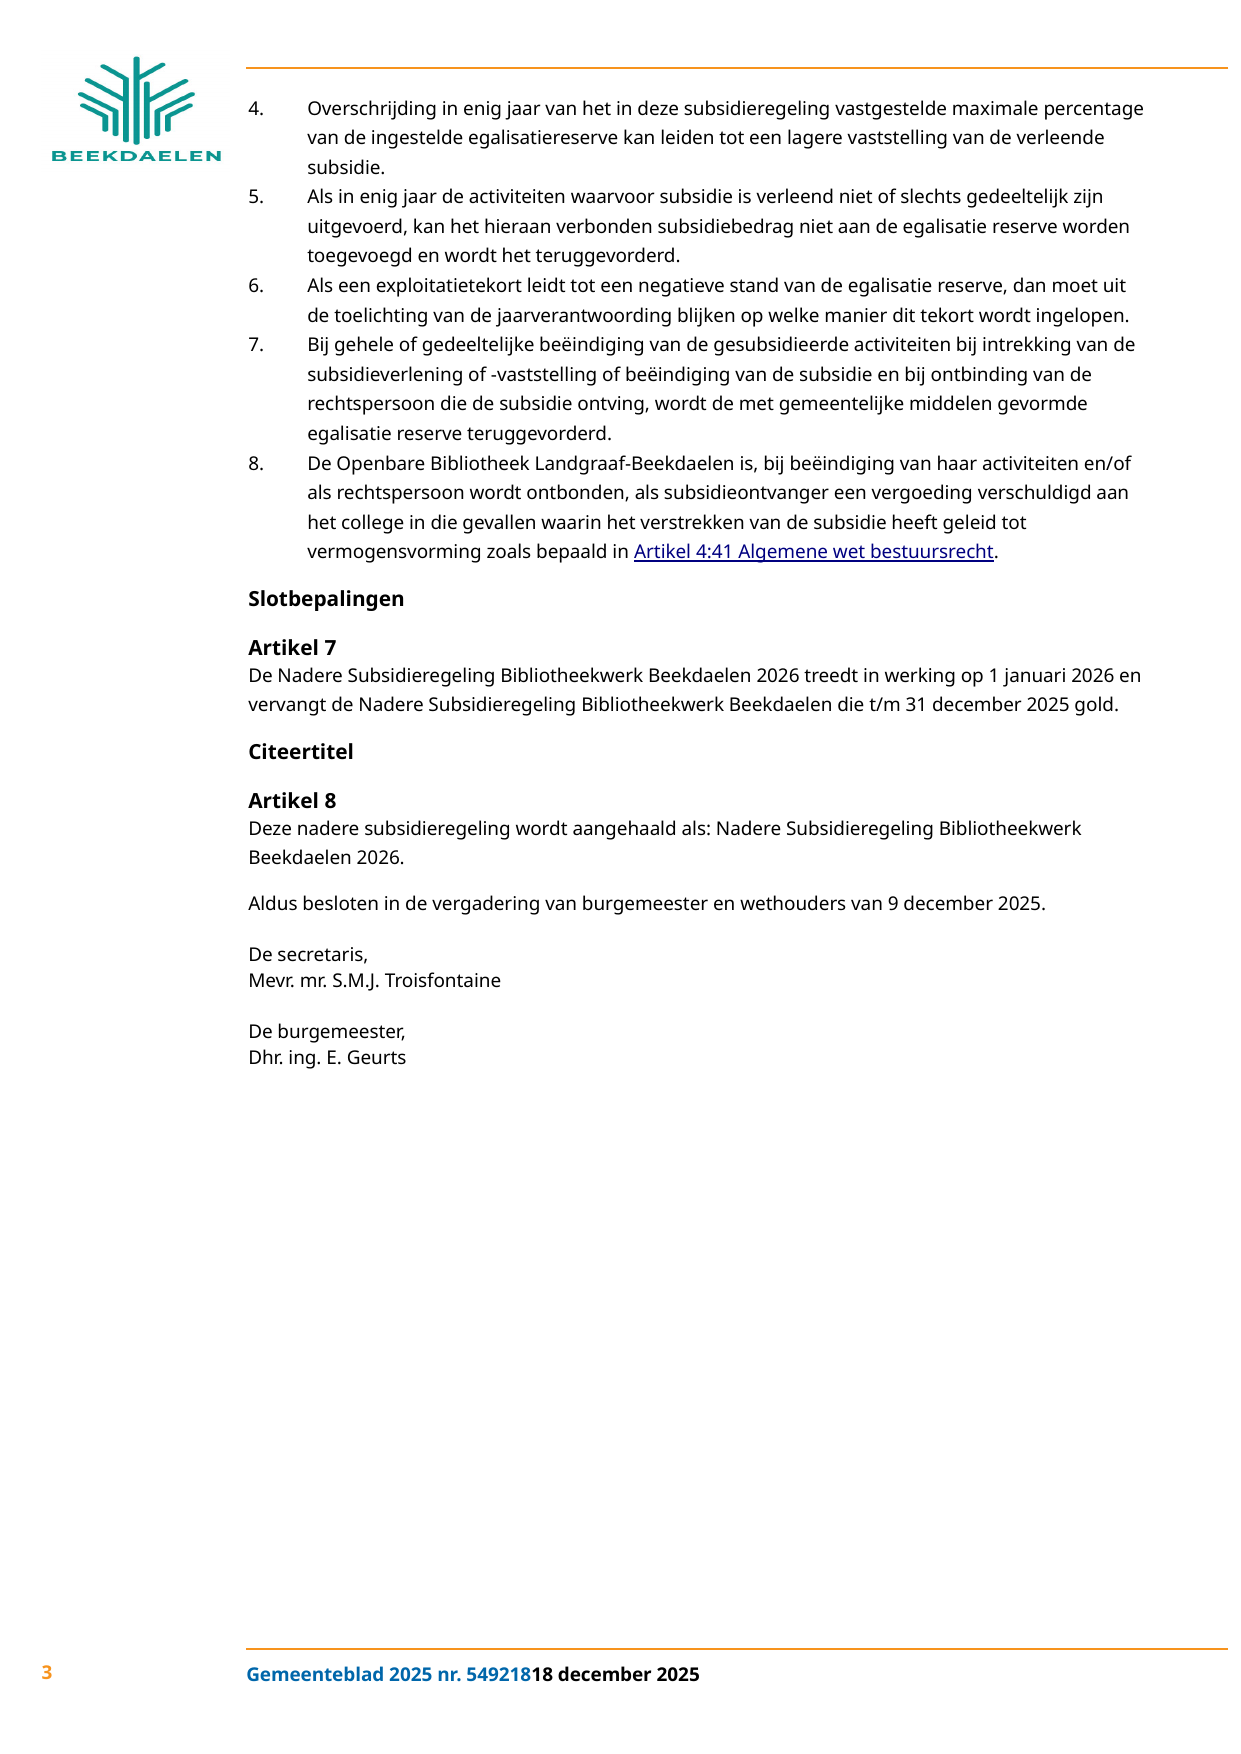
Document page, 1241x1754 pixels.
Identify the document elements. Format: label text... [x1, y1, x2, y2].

list De Openbare Bibliotheek Landgraaf-Beekdaelen is, bij beëindiging van haar activiteiten en/of als rechtspersoon wordt ontbonden, als subsidieontvanger een vergoeding verschuldigd aan het college in die gevallen waarin het verstrekken van de subsidie heeft geleid tot vermogensvorming zoals bepaald in Artikel 4:41 Algemene wet bestuursrecht. [248, 450, 1152, 564]
text Deze nadere subsidieregeling wordt aangehaald als: Nadere Subsidieregeling Bibliotheekwerk Beekdaelen 2026. [248, 815, 1152, 870]
text Aldus besloten in de vergadering van burgemeester en wethouders van 9 december 2025. [248, 890, 1152, 916]
text De Nadere Subsidieregeling Bibliotheekwerk Beekdaelen 2026 treedt in werking op 1 januari 2026 en vervangt de Nadere Subsidieregeling Bibliotheekwerk Beekdaelen die t/m 31 december 2025 gold. [248, 662, 1152, 717]
list Als een exploitatietekort leidt tot een negatieve stand van de egalisatie reserve, dan moet uit de toelichting van de jaarverantwoording blijken op welke manier dit tekort wordt ingelopen. [248, 272, 1152, 328]
list Als in enig jaar de activiteiten waarvoor subsidie is verleend niet of slechts gedeeltelijk zijn uitgevoerd, kan het hieraan verbonden subsidiebedrag niet aan de egalisatie reserve worden toegevoegd en wordt het teruggevorderd. [248, 183, 1152, 268]
text Citeertitel [248, 737, 1152, 766]
text Artikel 8 [248, 786, 1152, 815]
text Mevr. mr. S.M.J. Troisfontaine [248, 967, 1152, 993]
picture [41, 47, 231, 172]
text De secretaris, [248, 941, 1152, 967]
text De burgemeester, [248, 1019, 1152, 1044]
text Slotbepalingen [248, 584, 1152, 613]
list Bij gehele of gedeeltelijke beëindiging van de gesubsidieerde activiteiten bij intrekking van de subsidieverlening of -vaststelling of beëindiging van de subsidie en bij ontbinding van de rechtspersoon die de subsidie ontving, wordt de met gemeentelijke middelen gevormde egalisatie reserve teruggevorderd. [248, 331, 1152, 446]
list Overschrijding in enig jaar van het in deze subsidieregeling vastgestelde maximale percentage van de ingestelde egalisatiereserve kan leiden tot een lagere vaststelling van de verleende subsidie. [248, 95, 1152, 180]
text Artikel 7 [248, 633, 1152, 662]
text Dhr. ing. E. Geurts [248, 1044, 1152, 1070]
